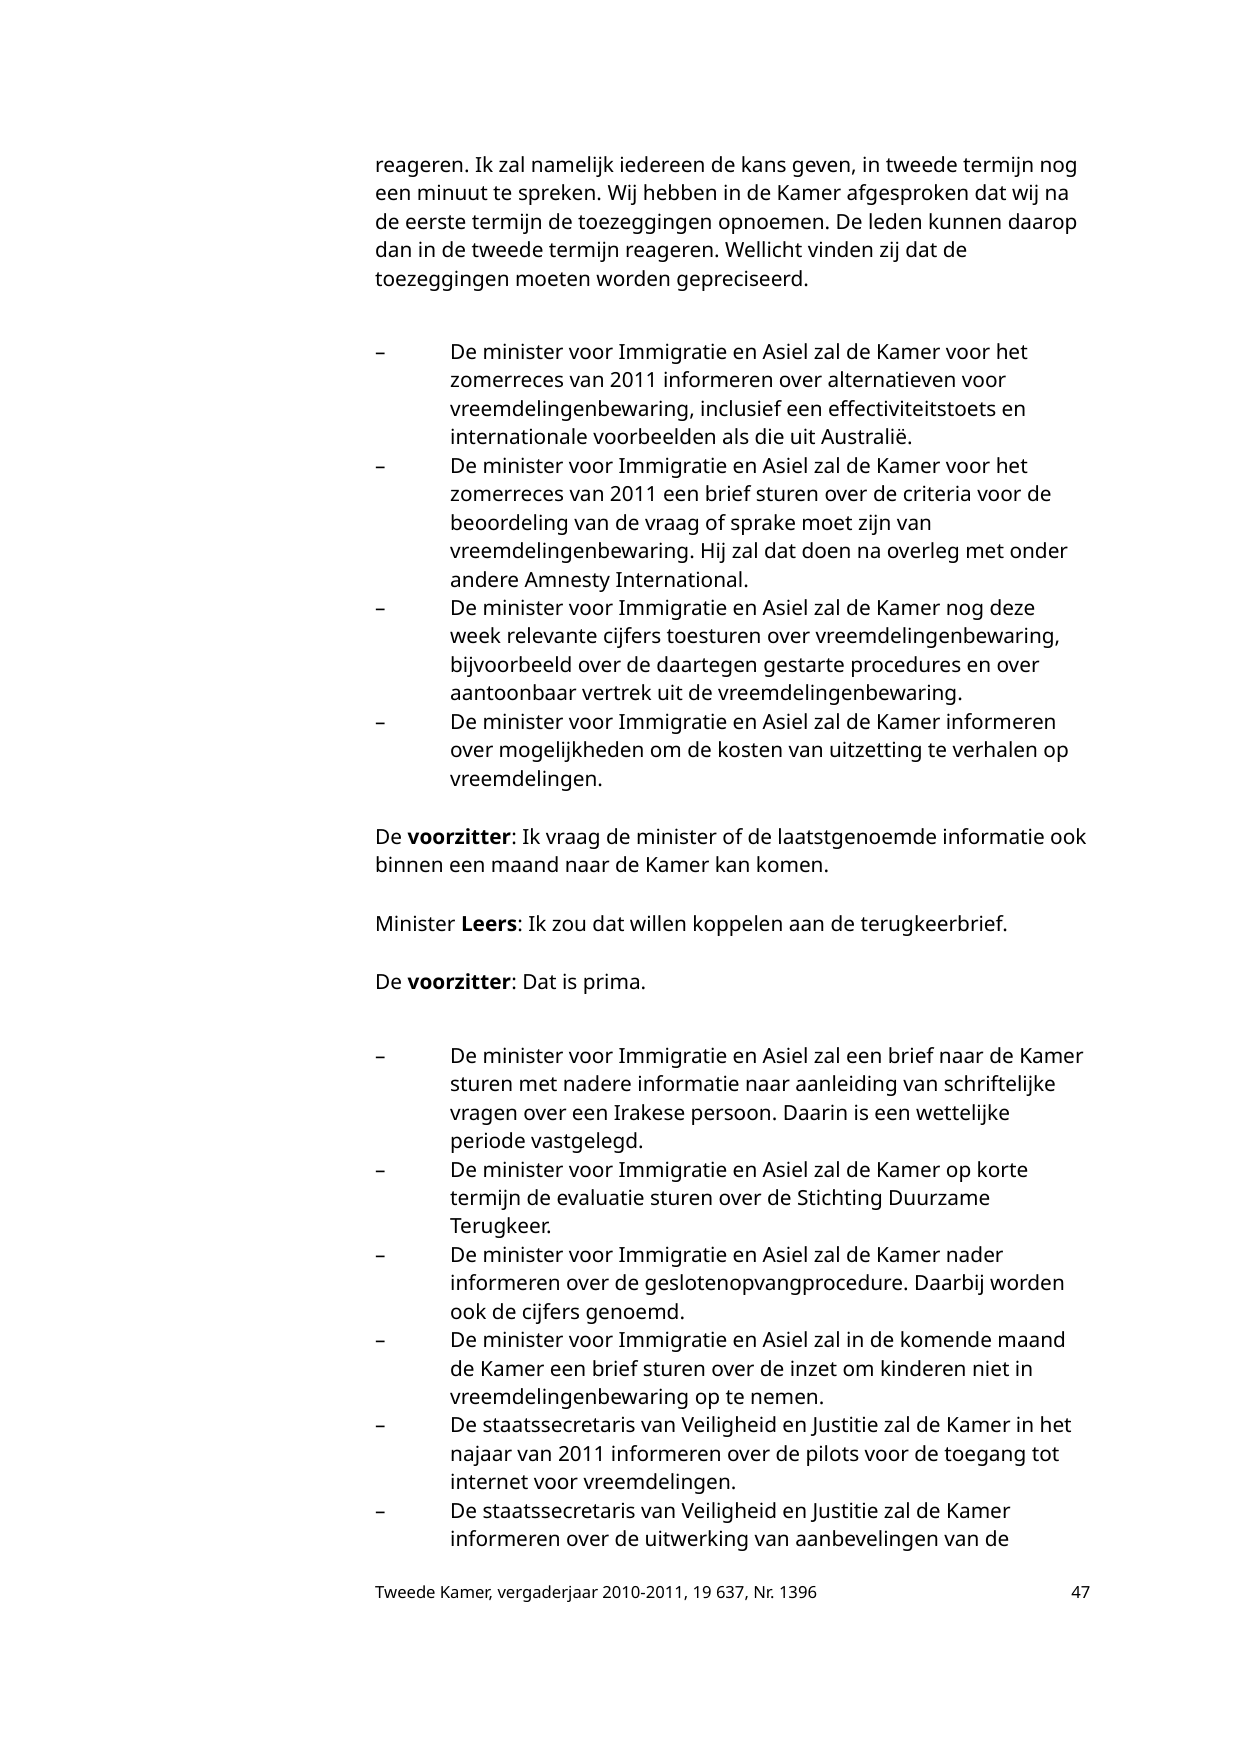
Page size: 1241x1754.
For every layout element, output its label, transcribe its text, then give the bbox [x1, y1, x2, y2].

text De voorzitter: Dat is prima. [375, 967, 1090, 996]
list De minister voor Immigratie en Asiel zal in de komende maand de Kamer een brief sturen over de inzet om kinderen niet in vreemdelingenbewaring op te nemen. [375, 1325, 1090, 1411]
list De minister voor Immigratie en Asiel zal de Kamer informeren over mogelijkheden om de kosten van uitzetting te verhalen op vreemdelingen. [375, 707, 1090, 792]
list De minister voor Immigratie en Asiel zal de Kamer voor het zomerreces van 2011 informeren over alternatieven voor vreemdelingenbewaring, inclusief een effectiviteitstoets en internationale voorbeelden als die uit Australië. [375, 337, 1090, 451]
list De minister voor Immigratie en Asiel zal de Kamer voor het zomerreces van 2011 een brief sturen over de criteria voor de beoordeling van de vraag of sprake moet zijn van vreemdelingenbewaring. Hij zal dat doen na overleg met onder andere Amnesty International. [375, 451, 1090, 593]
list De minister voor Immigratie en Asiel zal de Kamer nog deze week relevante cijfers toesturen over vreemdelingenbewaring, bijvoorbeeld over de daartegen gestarte procedures en over aantoonbaar vertrek uit de vreemdelingenbewaring. [375, 593, 1090, 707]
list De staatssecretaris van Veiligheid en Justitie zal de Kamer in het najaar van 2011 informeren over de pilots voor de toegang tot internet voor vreemdelingen. [375, 1411, 1090, 1496]
list De minister voor Immigratie en Asiel zal de Kamer op korte termijn de evaluatie sturen over de Stichting Duurzame Terugkeer. [375, 1155, 1090, 1240]
text De voorzitter: Ik vraag de minister of de laatstgenoemde informatie ook binnen een maand naar de Kamer kan komen. [375, 822, 1090, 879]
list De minister voor Immigratie en Asiel zal de Kamer nader informeren over de geslotenopvangprocedure. Daarbij worden ook de cijfers genoemd. [375, 1240, 1090, 1325]
text Minister Leers: Ik zou dat willen koppelen aan de terugkeerbrief. [375, 909, 1090, 937]
list De minister voor Immigratie en Asiel zal een brief naar de Kamer sturen met nadere informatie naar aanleiding van schriftelijke vragen over een Irakese persoon. Daarin is een wettelijke periode vastgelegd. [375, 1041, 1090, 1155]
text reageren. Ik zal namelijk iedereen de kans geven, in tweede termijn nog een minuut te spreken. Wij hebben in de Kamer afgesproken dat wij na de eerste termijn de toezeggingen opnoemen. De leden kunnen daarop dan in de tweede termijn reageren. Wellicht vinden zij dat de toezeggingen moeten worden gepreciseerd. [375, 150, 1090, 292]
list De staatssecretaris van Veiligheid en Justitie zal de Kamer informeren over de uitwerking van aanbevelingen van de [375, 1496, 1090, 1553]
